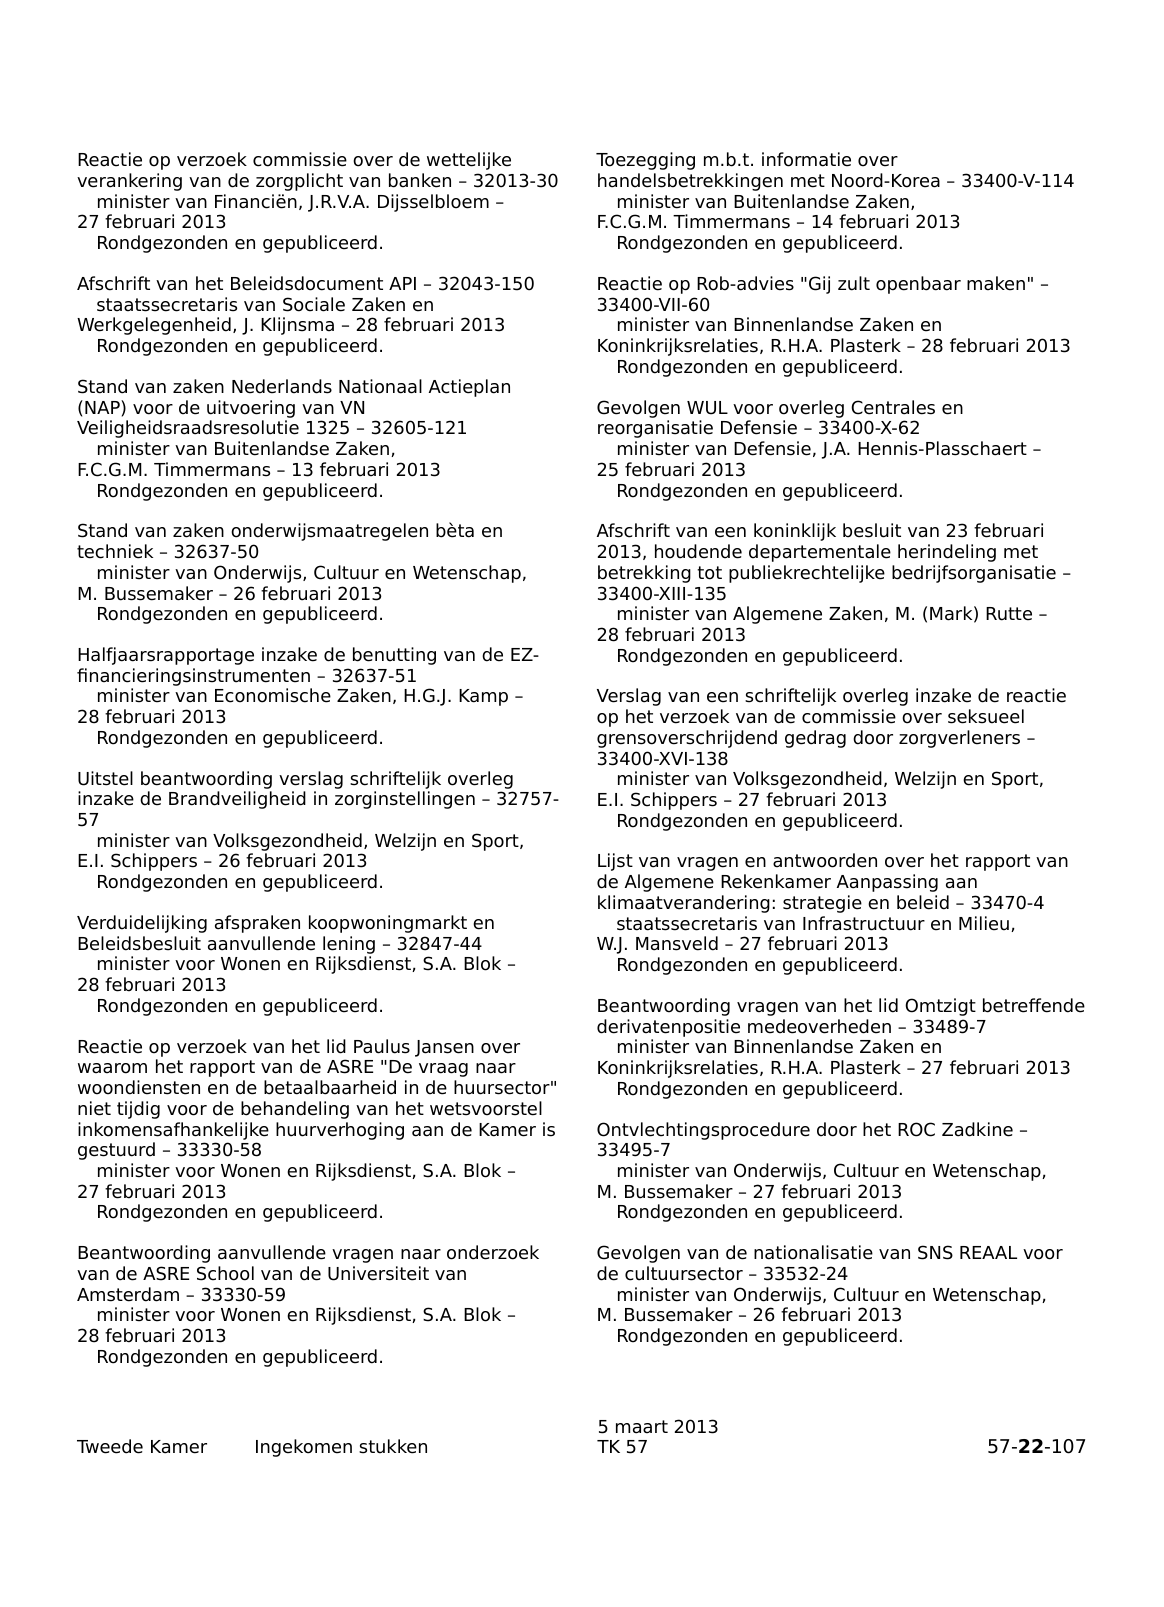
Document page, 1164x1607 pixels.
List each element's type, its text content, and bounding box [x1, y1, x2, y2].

text Toezegging m.b.t. informatie over handelsbetrekkingen met Noord-Korea – 33400-V-114 [596, 150, 1087, 192]
text Stand van zaken Nederlands Nationaal Actieplan (NAP) voor de uitvoering van VN Veiligheidsraadsresolutie 1325 – 32605-121 [77, 377, 567, 439]
text Rondgezonden en gepubliceerd. [77, 872, 567, 893]
text Afschrift van een koninklijk besluit van 23 februari 2013, houdende departementale herindeling met betrekking tot publiekrechtelijke bedrijfsorganisatie – 33400-XIII-135 [596, 521, 1087, 604]
text staatssecretaris van Infrastructuur en Milieu, W.J. Mansveld – 27 februari 2013 [596, 913, 1087, 955]
text minister van Buitenlandse Zaken, F.C.G.M. Timmermans – 13 februari 2013 [77, 439, 567, 480]
text Rondgezonden en gepubliceerd. [596, 1079, 1087, 1099]
text minister van Financiën, J.R.V.A. Dijsselbloem – 27 februari 2013 [77, 192, 567, 233]
text Uitstel beantwoording verslag schriftelijk overleg inzake de Brandveiligheid in zorginstellingen – 32757-57 [77, 768, 567, 831]
text Gevolgen WUL voor overleg Centrales en reorganisatie Defensie – 33400-X-62 [596, 397, 1087, 439]
text Lijst van vragen en antwoorden over het rapport van de Algemene Rekenkamer Aanpassing aan klimaatverandering: strategie en beleid – 33470-4 [596, 851, 1087, 913]
text Rondgezonden en gepubliceerd. [77, 1202, 567, 1223]
text minister van Onderwijs, Cultuur en Wetenschap, M. Bussemaker – 26 februari 2013 [77, 563, 567, 604]
text Reactie op Rob-advies "Gij zult openbaar maken" – 33400-VII-60 [596, 274, 1087, 315]
text Rondgezonden en gepubliceerd. [596, 233, 1087, 254]
text minister van Volksgezondheid, Welzijn en Sport, E.I. Schippers – 27 februari 2013 [596, 769, 1087, 811]
text Rondgezonden en gepubliceerd. [77, 996, 567, 1016]
text minister van Buitenlandse Zaken, F.C.G.M. Timmermans – 14 februari 2013 [596, 192, 1087, 233]
text Rondgezonden en gepubliceerd. [596, 480, 1087, 501]
text Beantwoording aanvullende vragen naar onderzoek van de ASRE School van de Universiteit van Amsterdam – 33330-59 [77, 1243, 567, 1305]
text Beantwoording vragen van het lid Omtzigt betreffende derivatenpositie medeoverheden – 33489-7 [596, 996, 1087, 1037]
text Rondgezonden en gepubliceerd. [77, 728, 567, 748]
text minister van Algemene Zaken, M. (Mark) Rutte – 28 februari 2013 [596, 604, 1087, 646]
text minister van Onderwijs, Cultuur en Wetenschap, M. Bussemaker – 27 februari 2013 [596, 1161, 1087, 1202]
text Rondgezonden en gepubliceerd. [596, 1202, 1087, 1223]
text minister van Defensie, J.A. Hennis-Plasschaert – 25 februari 2013 [596, 439, 1087, 480]
text Reactie op verzoek commissie over de wettelijke verankering van de zorgplicht van banken – 32013-30 [77, 150, 567, 192]
text Rondgezonden en gepubliceerd. [596, 955, 1087, 976]
text Rondgezonden en gepubliceerd. [596, 1326, 1087, 1347]
text staatssecretaris van Sociale Zaken en Werkgelegenheid, J. Klijnsma – 28 februari 2013 [77, 294, 567, 336]
text minister voor Wonen en Rijksdienst, S.A. Blok – 28 februari 2013 [77, 954, 567, 996]
text Afschrift van het Beleidsdocument API – 32043-150 [77, 274, 567, 294]
text Ontvlechtingsprocedure door het ROC Zadkine – 33495-7 [596, 1119, 1087, 1161]
text Stand van zaken onderwijsmaatregelen bèta en techniek – 32637-50 [77, 521, 567, 563]
text minister voor Wonen en Rijksdienst, S.A. Blok – 27 februari 2013 [77, 1161, 567, 1202]
text minister van Economische Zaken, H.G.J. Kamp – 28 februari 2013 [77, 686, 567, 728]
text Rondgezonden en gepubliceerd. [77, 233, 567, 254]
text Rondgezonden en gepubliceerd. [77, 480, 567, 501]
text Verslag van een schriftelijk overleg inzake de reactie op het verzoek van de commissie over seksueel grensoverschrijdend gedrag door zorgverleners – 33400-XVI-138 [596, 686, 1087, 769]
text Rondgezonden en gepubliceerd. [596, 357, 1087, 377]
text minister voor Wonen en Rijksdienst, S.A. Blok – 28 februari 2013 [77, 1305, 567, 1347]
text Reactie op verzoek van het lid Paulus Jansen over waarom het rapport van de ASRE "De vraag naar woondiensten en de betaalbaarheid in de huursector" niet tijdig voor de behandeling van het wetsvoorstel inkomensafhankelijke huurverhoging aan de Kamer is gestuurd – 33330-58 [77, 1036, 567, 1161]
text Halfjaarsrapportage inzake de benutting van de EZ-financieringsinstrumenten – 32637-51 [77, 645, 567, 686]
text Rondgezonden en gepubliceerd. [77, 1347, 567, 1367]
text minister van Volksgezondheid, Welzijn en Sport, E.I. Schippers – 26 februari 2013 [77, 831, 567, 872]
text Gevolgen van de nationalisatie van SNS REAAL voor de cultuursector – 33532-24 [596, 1243, 1087, 1284]
text Rondgezonden en gepubliceerd. [596, 646, 1087, 666]
text Rondgezonden en gepubliceerd. [77, 604, 567, 625]
text minister van Onderwijs, Cultuur en Wetenschap, M. Bussemaker – 26 februari 2013 [596, 1284, 1087, 1326]
text Rondgezonden en gepubliceerd. [596, 811, 1087, 831]
text minister van Binnenlandse Zaken en Koninkrijksrelaties, R.H.A. Plasterk – 27 februari 2013 [596, 1037, 1087, 1079]
text minister van Binnenlandse Zaken en Koninkrijksrelaties, R.H.A. Plasterk – 28 februari 2013 [596, 315, 1087, 357]
text Rondgezonden en gepubliceerd. [77, 336, 567, 357]
text Verduidelijking afspraken koopwoningmarkt en Beleidsbesluit aanvullende lening – 32847-44 [77, 913, 567, 954]
